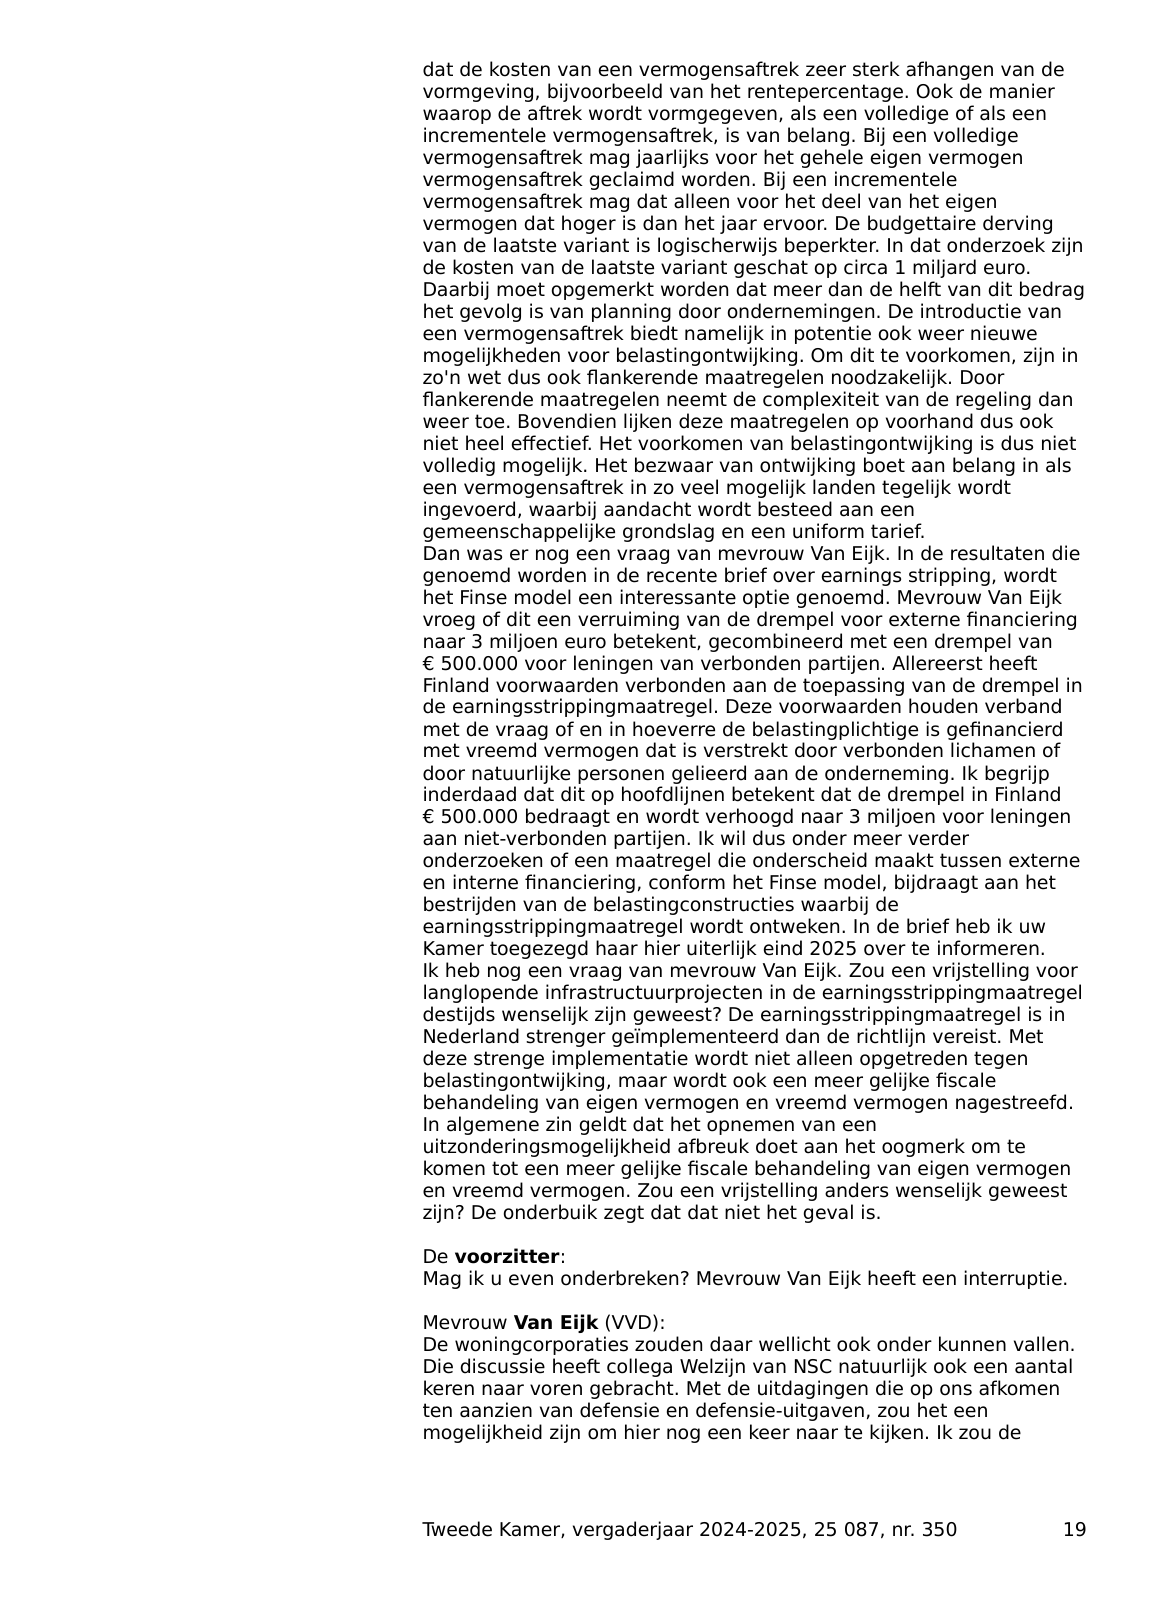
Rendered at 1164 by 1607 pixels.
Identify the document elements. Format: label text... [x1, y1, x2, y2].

text Mevrouw Van Eijk (VVD): [422, 1312, 1087, 1334]
text Ik heb nog een vraag van mevrouw Van Eijk. Zou een vrijstelling voor langlopende infrastructuurprojecten in de earningsstrippingmaatregel destijds wenselijk zijn geweest? De earningsstrippingmaatregel is in Nederland strenger geïmplementeerd dan de richtlijn vereist. Met deze strenge implementatie wordt niet alleen opgetreden tegen belastingontwijking, maar wordt ook een meer gelijke fiscale behandeling van eigen vermogen en vreemd vermogen nagestreefd. In algemene zin geldt dat het opnemen van een uitzonderingsmogelijkheid afbreuk doet aan het oogmerk om te komen tot een meer gelijke fiscale behandeling van eigen vermogen en vreemd vermogen. Zou een vrijstelling anders wenselijk geweest zijn? De onderbuik zegt dat dat niet het geval is. [422, 960, 1087, 1224]
text Dan was er nog een vraag van mevrouw Van Eijk. In de resultaten die genoemd worden in de recente brief over earnings stripping, wordt het Finse model een interessante optie genoemd. Mevrouw Van Eijk vroeg of dit een verruiming van de drempel voor externe financiering naar 3 miljoen euro betekent, gecombineerd met een drempel van € 500.000 voor leningen van verbonden partijen. Allereerst heeft Finland voorwaarden verbonden aan de toepassing van de drempel in de earningsstrippingmaatregel. Deze voorwaarden houden verband met de vraag of en in hoeverre de belastingplichtige is gefinancierd met vreemd vermogen dat is verstrekt door verbonden lichamen of door natuurlijke personen gelieerd aan de onderneming. Ik begrijp inderdaad dat dit op hoofdlijnen betekent dat de drempel in Finland € 500.000 bedraagt en wordt verhoogd naar 3 miljoen voor leningen aan niet-verbonden partijen. Ik wil dus onder meer verder onderzoeken of een maatregel die onderscheid maakt tussen externe en interne financiering, conform het Finse model, bijdraagt aan het bestrijden van de belastingconstructies waarbij de earningsstrippingmaatregel wordt ontweken. In de brief heb ik uw Kamer toegezegd haar hier uiterlijk eind 2025 over te informeren. [422, 543, 1087, 960]
text dat de kosten van een vermogensaftrek zeer sterk afhangen van de vormgeving, bijvoorbeeld van het rentepercentage. Ook de manier waarop de aftrek wordt vormgegeven, als een volledige of als een incrementele vermogensaftrek, is van belang. Bij een volledige vermogensaftrek mag jaarlijks voor het gehele eigen vermogen vermogensaftrek geclaimd worden. Bij een incrementele vermogensaftrek mag dat alleen voor het deel van het eigen vermogen dat hoger is dan het jaar ervoor. De budgettaire derving van de laatste variant is logischerwijs beperkter. In dat onderzoek zijn de kosten van de laatste variant geschat op circa 1 miljard euro. Daarbij moet opgemerkt worden dat meer dan de helft van dit bedrag het gevolg is van planning door ondernemingen. De introductie van een vermogensaftrek biedt namelijk in potentie ook weer nieuwe mogelijkheden voor belastingontwijking. Om dit te voorkomen, zijn in zo'n wet dus ook flankerende maatregelen noodzakelijk. Door flankerende maatregelen neemt de complexiteit van de regeling dan weer toe. Bovendien lijken deze maatregelen op voorhand dus ook niet heel effectief. Het voorkomen van belastingontwijking is dus niet volledig mogelijk. Het bezwaar van ontwijking boet aan belang in als een vermogensaftrek in zo veel mogelijk landen tegelijk wordt ingevoerd, waarbij aandacht wordt besteed aan een gemeenschappelijke grondslag en een uniform tarief. [422, 59, 1087, 543]
text Mag ik u even onderbreken? Mevrouw Van Eijk heeft een interruptie. [422, 1268, 1087, 1290]
text De voorzitter: [422, 1246, 1087, 1268]
text De woningcorporaties zouden daar wellicht ook onder kunnen vallen. Die discussie heeft collega Welzijn van NSC natuurlijk ook een aantal keren naar voren gebracht. Met de uitdagingen die op ons afkomen ten aanzien van defensie en defensie-uitgaven, zou het een mogelijkheid zijn om hier nog een keer naar te kijken. Ik zou de [422, 1334, 1087, 1444]
